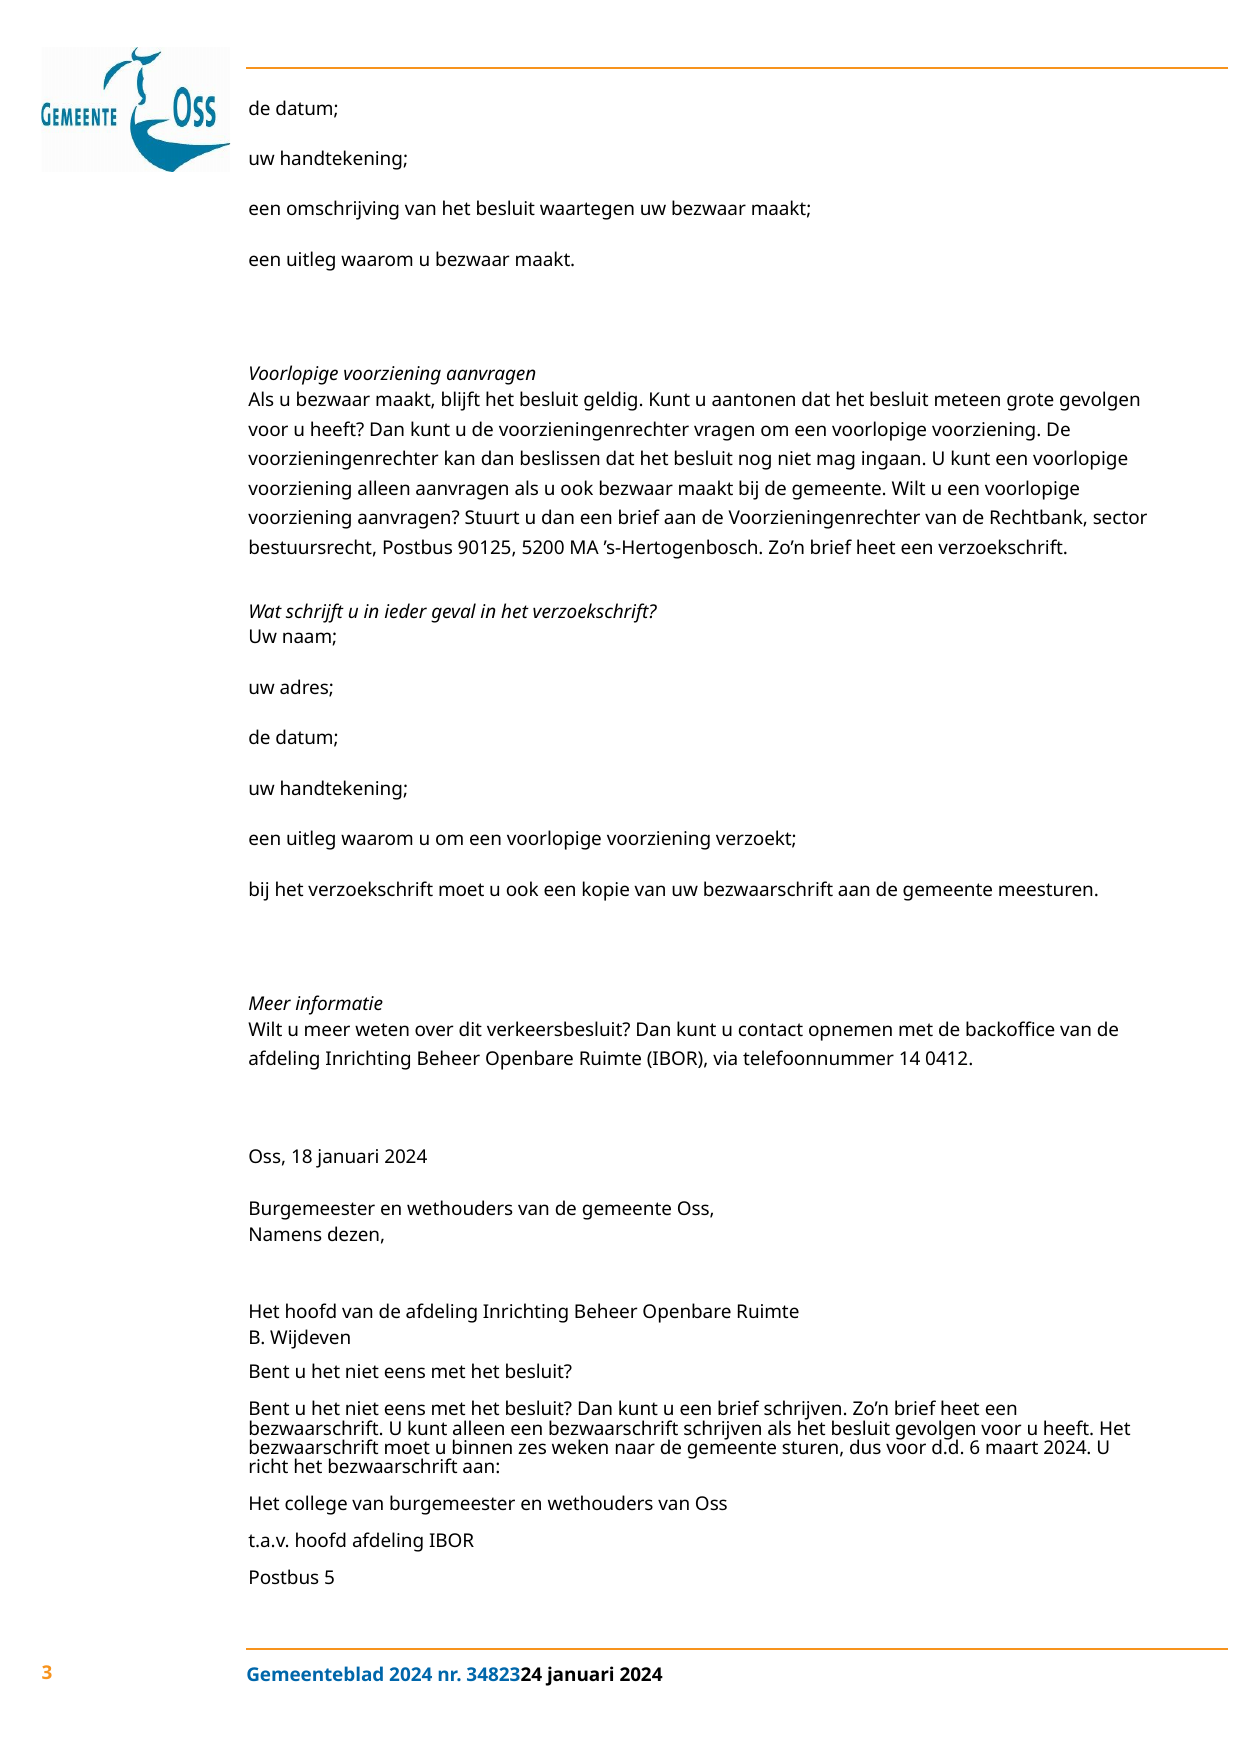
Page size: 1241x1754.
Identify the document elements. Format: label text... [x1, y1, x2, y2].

text Burgemeester en wethouders van de gemeente Oss, [248, 1195, 1152, 1221]
text een uitleg waarom u bezwaar maakt. [248, 246, 1152, 272]
text B. Wijdeven [248, 1324, 1152, 1349]
text uw adres; [248, 674, 1152, 700]
text uw handtekening; [248, 145, 1152, 171]
text Bent u het niet eens met het besluit? Dan kunt u een brief schrijven. Zo’n brief heet een bezwaarschrift. U kunt alleen een bezwaarschrift schrijven als het besluit gevolgen voor u heeft. Het bezwaarschrift moet u binnen zes weken naar de gemeente sturen, dus voor d.d. 6 maart 2024. U richt het bezwaarschrift aan: [248, 1400, 1152, 1477]
text de datum; [248, 724, 1152, 750]
text t.a.v. hoofd afdeling IBOR [248, 1532, 1152, 1551]
text bij het verzoekschrift moet u ook een kopie van uw bezwaarschrift aan de gemeente meesturen. [248, 876, 1152, 902]
picture [41, 47, 231, 172]
text Het hoofd van de afdeling Inrichting Beheer Openbare Ruimte [248, 1298, 1152, 1324]
text een uitleg waarom u om een voorlopige voorziening verzoekt; [248, 825, 1152, 851]
text de datum; [248, 95, 1152, 121]
text Namens dezen, [248, 1221, 1152, 1247]
text Het college van burgemeester en wethouders van Oss [248, 1495, 1152, 1514]
text Wat schrijft u in ieder geval in het verzoekschrift? [248, 598, 1152, 624]
text Bent u het niet eens met het besluit? [248, 1363, 1152, 1382]
text Voorlopige voorziening aanvragen [248, 360, 1152, 386]
text Wilt u meer weten over dit verkeersbesluit? Dan kunt u contact opnemen met de backoffice van de afdeling Inrichting Beheer Openbare Ruimte (IBOR), via telefoonnummer 14 0412. [248, 1016, 1152, 1071]
text Oss, 18 januari 2024 [248, 1144, 1152, 1169]
text uw handtekening; [248, 775, 1152, 801]
text Als u bezwaar maakt, blijft het besluit geldig. Kunt u aantonen dat het besluit meteen grote gevolgen voor u heeft? Dan kunt u de voorzieningenrechter vragen om een voorlopige voorziening. De voorzieningenrechter kan dan beslissen dat het besluit nog niet mag ingaan. U kunt een voorlopige voorziening alleen aanvragen als u ook bezwaar maakt bij de gemeente. Wilt u een voorlopige voorziening aanvragen? Stuurt u dan een brief aan de Voorzieningenrechter van de Rechtbank, sector bestuursrecht, Postbus 90125, 5200 MA ’s-Hertogenbosch. Zo’n brief heet een verzoekschrift. [248, 386, 1152, 560]
text Uw naam; [248, 624, 1152, 649]
text Meer informatie [248, 990, 1152, 1016]
text Postbus 5 [248, 1569, 1152, 1588]
text een omschrijving van het besluit waartegen uw bezwaar maakt; [248, 196, 1152, 221]
